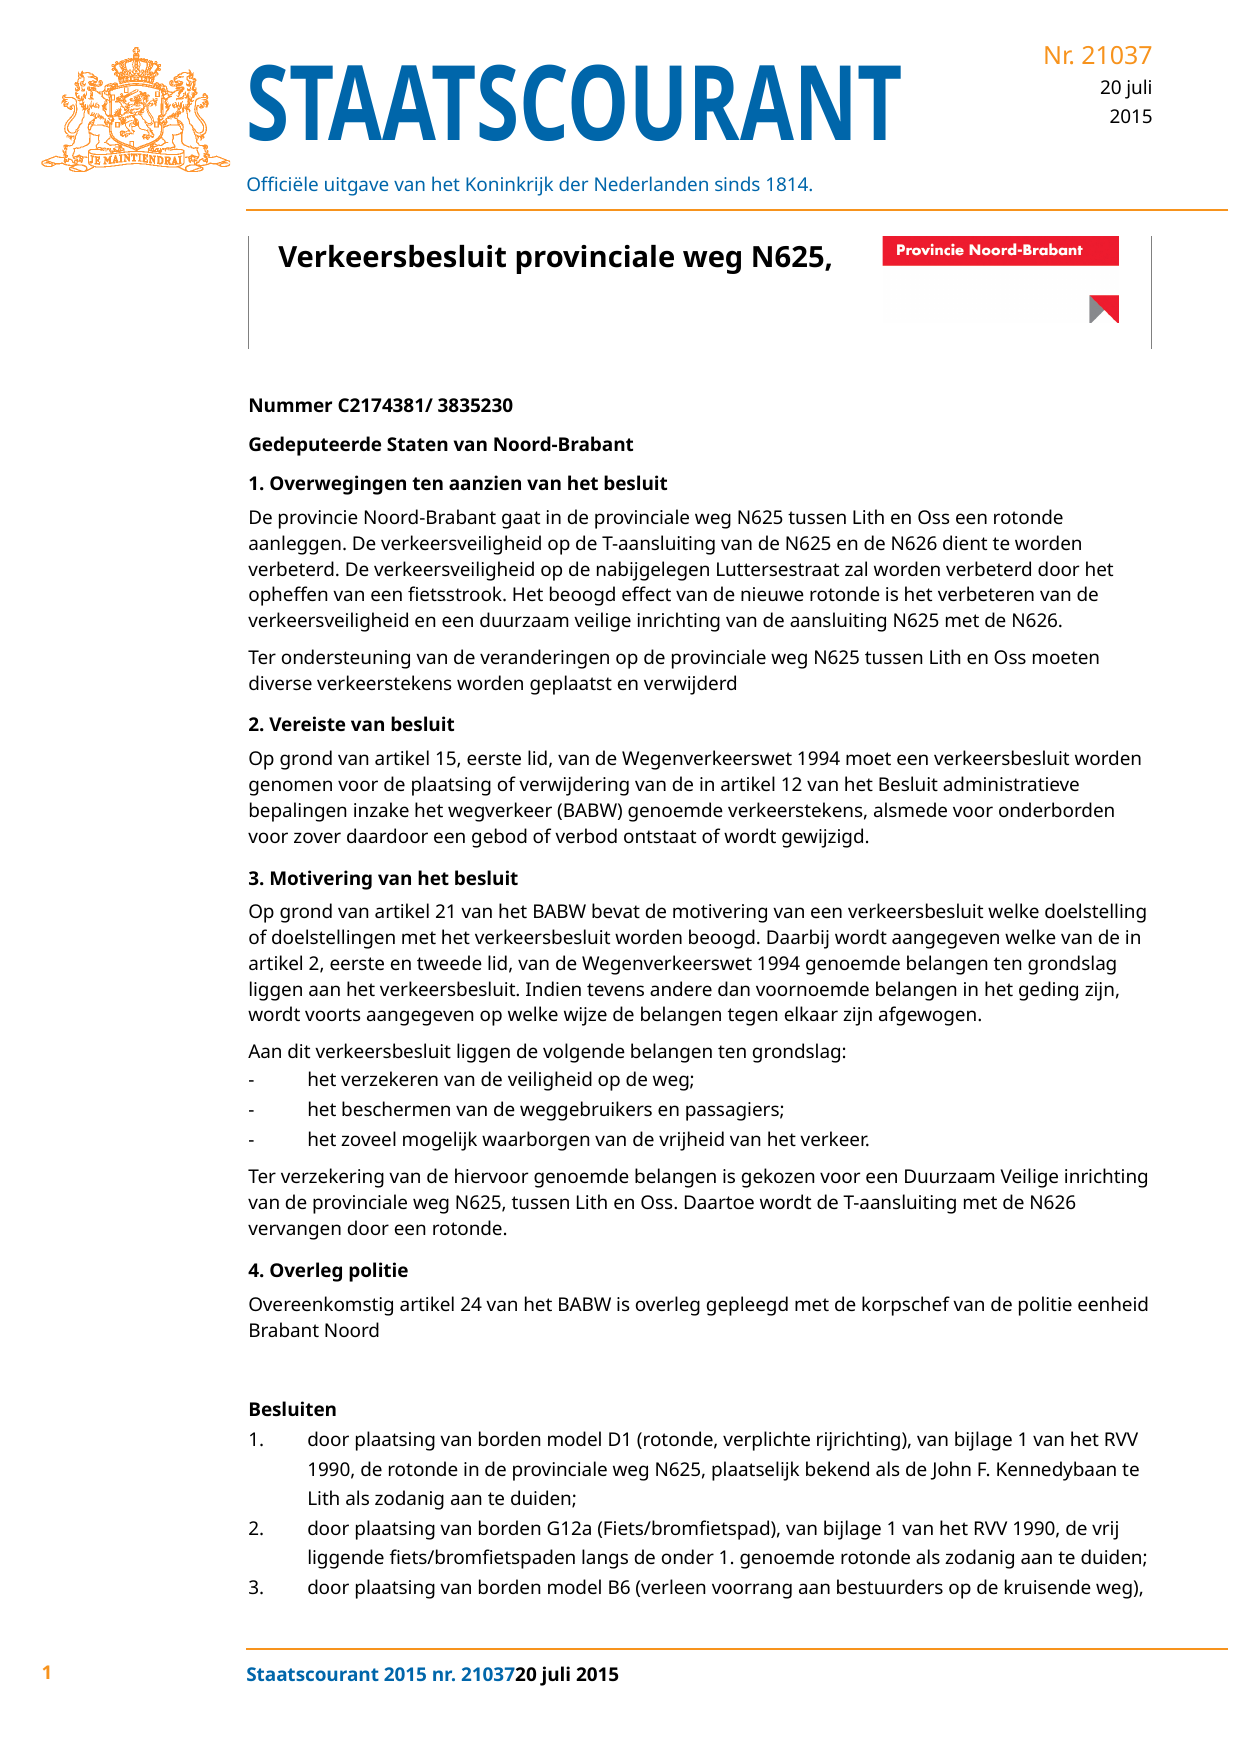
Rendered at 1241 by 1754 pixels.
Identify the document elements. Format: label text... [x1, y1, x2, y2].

picture [882, 236, 1119, 323]
text 1. Overwegingen ten aanzien van het besluit [248, 470, 1152, 496]
text Gedeputeerde Staten van Noord-Brabant [248, 431, 1152, 457]
text Overeenkomstig artikel 24 van het BABW is overleg gepleegd met de korpschef van de politie eenheid Brabant Noord [248, 1291, 1152, 1343]
list door plaatsing van borden G12a (Fiets/bromfietspad), van bijlage 1 van het RVV 1990, de vrij liggende fiets/bromfietspaden langs de onder 1. genoemde rotonde als zodanig aan te duiden; [248, 1515, 1152, 1570]
picture [41, 47, 231, 172]
text Aan dit verkeersbesluit liggen de volgende belangen ten grondslag: [248, 1038, 1152, 1064]
table_header [850, 236, 1151, 349]
list door plaatsing van borden model B6 (verleen voorrang aan bestuurders op de kruisende weg), [248, 1574, 1152, 1600]
text Ter ondersteuning van de veranderingen op de provinciale weg N625 tussen Lith en Oss moeten diverse verkeerstekens worden geplaatst en verwijderd [248, 644, 1152, 695]
text Nummer C2174381/ 3835230 [248, 392, 1152, 417]
text De provincie Noord-Brabant gaat in de provinciale weg N625 tussen Lith en Oss een rotonde aanleggen. De verkeersveiligheid op de T-aansluiting van de N625 en de N626 dient te worden verbeterd. De verkeersveiligheid op de nabijgelegen Luttersestraat zal worden verbeterd door het opheffen van een fietsstrook. Het beoogd effect van de nieuwe rotonde is het verbeteren van de verkeersveiligheid en een duurzaam veilige inrichting van de aansluiting N625 met de N626. [248, 504, 1152, 633]
text Op grond van artikel 15, eerste lid, van de Wegenverkeerswet 1994 moet een verkeersbesluit worden genomen voor de plaatsing of verwijdering van de in artikel 12 van het Besluit administratieve bepalingen inzake het wegverkeer (BABW) genoemde verkeerstekens, alsmede voor onderborden voor zover daardoor een gebod of verbod ontstaat of wordt gewijzigd. [248, 746, 1152, 848]
table_header Verkeersbesluit provinciale weg N625, [249, 236, 850, 349]
text 4. Overleg politie [248, 1257, 1152, 1283]
list door plaatsing van borden model D1 (rotonde, verplichte rijrichting), van bijlage 1 van het RVV 1990, de rotonde in de provinciale weg N625, plaatselijk bekend als de John F. Kennedybaan te Lith als zodanig aan te duiden; [248, 1426, 1152, 1511]
text 3. Motivering van het besluit [248, 865, 1152, 890]
text Ter verzekering van de hiervoor genoemde belangen is gekozen voor een Duurzaam Veilige inrichting van de provinciale weg N625, tussen Lith en Oss. Daartoe wordt de T-aansluiting met de N626 vervangen door een rotonde. [248, 1164, 1152, 1241]
text Op grond van artikel 21 van het BABW bevat de motivering van een verkeersbesluit welke doelstelling of doelstellingen met het verkeersbesluit worden beoogd. Daarbij wordt aangegeven welke van de in artikel 2, eerste en tweede lid, van de Wegenverkeerswet 1994 genoemde belangen ten grondslag liggen aan het verkeersbesluit. Indien tevens andere dan voornoemde belangen in het geding zijn, wordt voorts aangegeven op welke wijze de belangen tegen elkaar zijn afgewogen. [248, 899, 1152, 1027]
list het beschermen van de weggebruikers en passagiers; [248, 1096, 1152, 1122]
list het verzekeren van de veiligheid op de weg; [248, 1067, 1152, 1092]
list het zoveel mogelijk waarborgen van de vrijheid van het verkeer. [248, 1126, 1152, 1152]
text 2. Vereiste van besluit [248, 712, 1152, 737]
text Besluiten [248, 1397, 1152, 1422]
